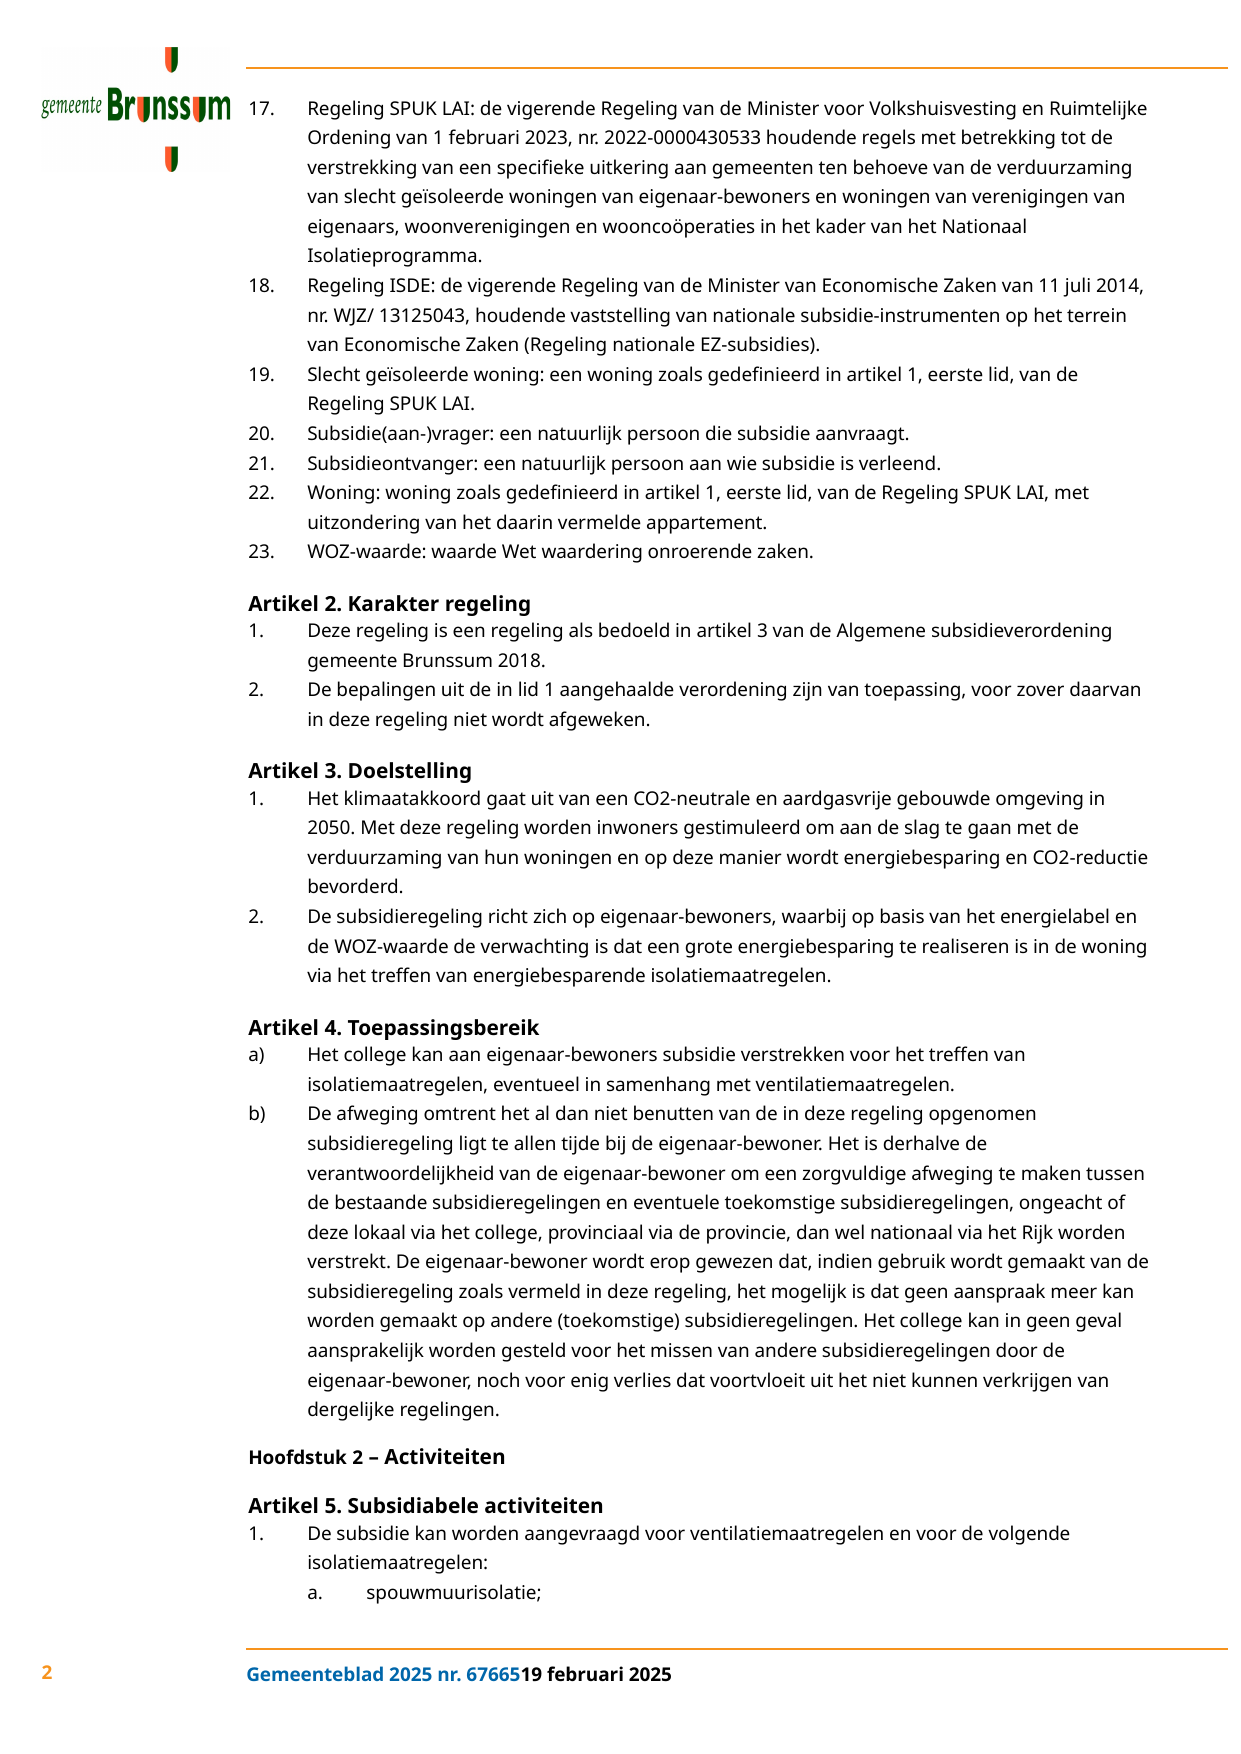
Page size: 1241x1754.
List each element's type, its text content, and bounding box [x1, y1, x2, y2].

list Regeling ISDE: de vigerende Regeling van de Minister van Economische Zaken van 11 juli 2014, nr. WJZ/ 13125043, houdende vaststelling van nationale subsidie-instrumenten op het terrein van Economische Zaken (Regeling nationale EZ-subsidies). [248, 272, 1152, 357]
list Deze regeling is een regeling als bedoeld in artikel 3 van de Algemene subsidieverordening gemeente Brunssum 2018. [248, 617, 1152, 673]
text Artikel 3. Doelstelling [248, 757, 1152, 785]
text Artikel 2. Karakter regeling [248, 589, 1152, 617]
text Artikel 4. Toepassingsbereik [248, 1013, 1152, 1041]
list Regeling SPUK LAI: de vigerende Regeling van de Minister voor Volkshuisvesting en Ruimtelijke Ordening van 1 februari 2023, nr. 2022-0000430533 houdende regels met betrekking tot de verstrekking van een specifieke uitkering aan gemeenten ten behoeve van de verduurzaming van slecht geïsoleerde woningen van eigenaar-bewoners en woningen van verenigingen van eigenaars, woonverenigingen en wooncoöperaties in het kader van het Nationaal Isolatieprogramma. [248, 95, 1152, 268]
text Artikel 5. Subsidiabele activiteiten [248, 1491, 1152, 1520]
list Woning: woning zoals gedefinieerd in artikel 1, eerste lid, van de Regeling SPUK LAI, met uitzondering van het daarin vermelde appartement. [248, 479, 1152, 535]
list WOZ-waarde: waarde Wet waardering onroerende zaken. [248, 538, 1152, 564]
list Het college kan aan eigenaar-bewoners subsidie verstrekken voor het treffen van isolatiemaatregelen, eventueel in samenhang met ventilatiemaatregelen. [248, 1041, 1152, 1097]
list Subsidie(aan-)vrager: een natuurlijk persoon die subsidie aanvraagt. [248, 420, 1152, 446]
list De subsidie kan worden aangevraagd voor ventilatiemaatregelen en voor de volgende isolatiemaatregelen: [248, 1520, 1152, 1575]
list Subsidieontvanger: een natuurlijk persoon aan wie subsidie is verleend. [248, 450, 1152, 476]
picture [41, 47, 231, 172]
list De subsidieregeling richt zich op eigenaar-bewoners, waarbij op basis van het energielabel en de WOZ-waarde de verwachting is dat een grote energiebesparing te realiseren is in de woning via het treffen van energiebesparende isolatiemaatregelen. [248, 903, 1152, 988]
list De afweging omtrent het al dan niet benutten van de in deze regeling opgenomen subsidieregeling ligt te allen tijde bij de eigenaar-bewoner. Het is derhalve de verantwoordelijkheid van de eigenaar-bewoner om een zorgvuldige afweging te maken tussen de bestaande subsidieregelingen en eventuele toekomstige subsidieregelingen, ongeacht of deze lokaal via het college, provinciaal via de provincie, dan wel nationaal via het Rijk worden verstrekt. De eigenaar-bewoner wordt erop gewezen dat, indien gebruik wordt gemaakt van de subsidieregeling zoals vermeld in deze regeling, het mogelijk is dat geen aanspraak meer kan worden gemaakt op andere (toekomstige) subsidieregelingen. Het college kan in geen geval aansprakelijk worden gesteld voor het missen van andere subsidieregelingen door de eigenaar-bewoner, noch voor enig verlies dat voortvloeit uit het niet kunnen verkrijgen van dergelijke regelingen. [248, 1101, 1152, 1422]
list De bepalingen uit de in lid 1 aangehaalde verordening zijn van toepassing, voor zover daarvan in deze regeling niet wordt afgeweken. [248, 677, 1152, 732]
text Hoofdstuk 2 – Activiteiten [248, 1442, 1152, 1470]
list Slecht geïsoleerde woning: een woning zoals gedefinieerd in artikel 1, eerste lid, van de Regeling SPUK LAI. [248, 361, 1152, 416]
list spouwmuurisolatie; [307, 1579, 1152, 1604]
list Het klimaatakkoord gaat uit van een CO2-neutrale en aardgasvrije gebouwde omgeving in 2050. Met deze regeling worden inwoners gestimuleerd om aan de slag te gaan met de verduurzaming van hun woningen en op deze manier wordt energiebesparing en CO2-reductie bevorderd. [248, 785, 1152, 899]
